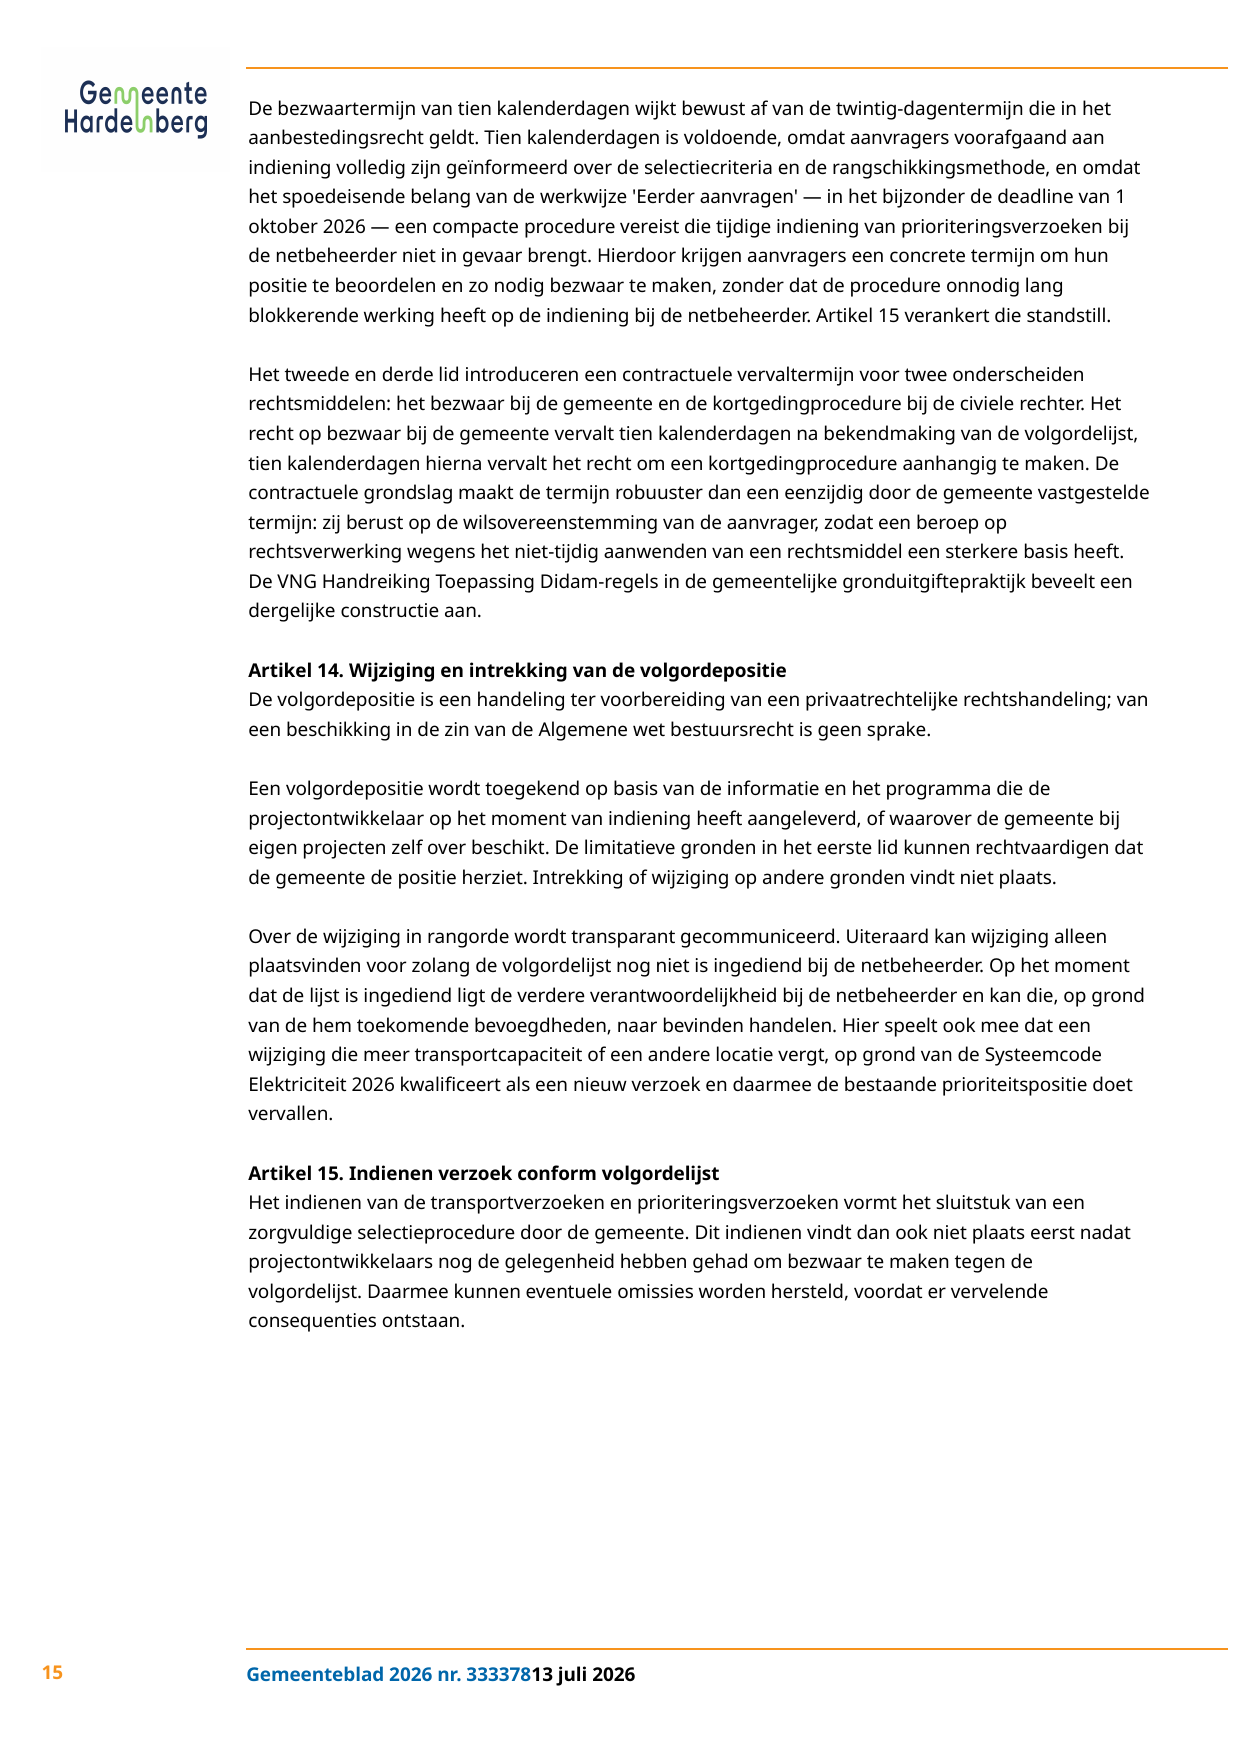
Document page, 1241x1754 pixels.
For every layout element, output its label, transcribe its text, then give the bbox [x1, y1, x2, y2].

text De bezwaartermijn van tien kalenderdagen wijkt bewust af van de twintig-dagentermijn die in het aanbestedingsrecht geldt. Tien kalenderdagen is voldoende, omdat aanvragers voorafgaand aan indiening volledig zijn geïnformeerd over de selectiecriteria en de rangschikkingsmethode, en omdat het spoedeisende belang van de werkwijze 'Eerder aanvragen' — in het bijzonder de deadline van 1 oktober 2026 — een compacte procedure vereist die tijdige indiening van prioriteringsverzoeken bij de netbeheerder niet in gevaar brengt. Hierdoor krijgen aanvragers een concrete termijn om hun positie te beoordelen en zo nodig bezwaar te maken, zonder dat de procedure onnodig lang blokkerende werking heeft op de indiening bij de netbeheerder. Artikel 15 verankert die standstill. [248, 95, 1152, 328]
text Artikel 14. Wijziging en intrekking van de volgordepositie [248, 657, 1152, 683]
text Het tweede en derde lid introduceren een contractuele vervaltermijn voor twee onderscheiden rechtsmiddelen: het bezwaar bij de gemeente en de kortgedingprocedure bij de civiele rechter. Het recht op bezwaar bij de gemeente vervalt tien kalenderdagen na bekendmaking van de volgordelijst, tien kalenderdagen hierna vervalt het recht om een kortgedingprocedure aanhangig te maken. De contractuele grondslag maakt de termijn robuuster dan een eenzijdig door de gemeente vastgestelde termijn: zij berust op de wilsovereenstemming van de aanvrager, zodat een beroep op rechtsverwerking wegens het niet-tijdig aanwenden van een rechtsmiddel een sterkere basis heeft. De VNG Handreiking Toepassing Didam-regels in de gemeentelijke gronduitgiftepraktijk beveelt een dergelijke constructie aan. [248, 361, 1152, 623]
picture [41, 47, 231, 172]
text Artikel 15. Indienen verzoek conform volgordelijst [248, 1160, 1152, 1186]
text Een volgordepositie wordt toegekend op basis van de informatie en het programma die de projectontwikkelaar op het moment van indiening heeft aangeleverd, of waarover de gemeente bij eigen projecten zelf over beschikt. De limitatieve gronden in het eerste lid kunnen rechtvaardigen dat de gemeente de positie herziet. Intrekking of wijziging op andere gronden vindt niet plaats. [248, 775, 1152, 890]
text Over de wijziging in rangorde wordt transparant gecommuniceerd. Uiteraard kan wijziging alleen plaatsvinden voor zolang de volgordelijst nog niet is ingediend bij de netbeheerder. Op het moment dat de lijst is ingediend ligt de verdere verantwoordelijkheid bij de netbeheerder en kan die, op grond van de hem toekomende bevoegdheden, naar bevinden handelen. Hier speelt ook mee dat een wijziging die meer transportcapaciteit of een andere locatie vergt, op grond van de Systeemcode Elektriciteit 2026 kwalificeert als een nieuw verzoek en daarmee de bestaande prioriteitspositie doet vervallen. [248, 923, 1152, 1126]
text De volgordepositie is een handeling ter voorbereiding van een privaatrechtelijke rechtshandeling; van een beschikking in de zin van de Algemene wet bestuursrecht is geen sprake. [248, 686, 1152, 742]
text Het indienen van de transportverzoeken en prioriteringsverzoeken vormt het sluitstuk van een zorgvuldige selectieprocedure door de gemeente. Dit indienen vindt dan ook niet plaats eerst nadat projectontwikkelaars nog de gelegenheid hebben gehad om bezwaar te maken tegen de volgordelijst. Daarmee kunnen eventuele omissies worden hersteld, voordat er vervelende consequenties ontstaan. [248, 1189, 1152, 1333]
